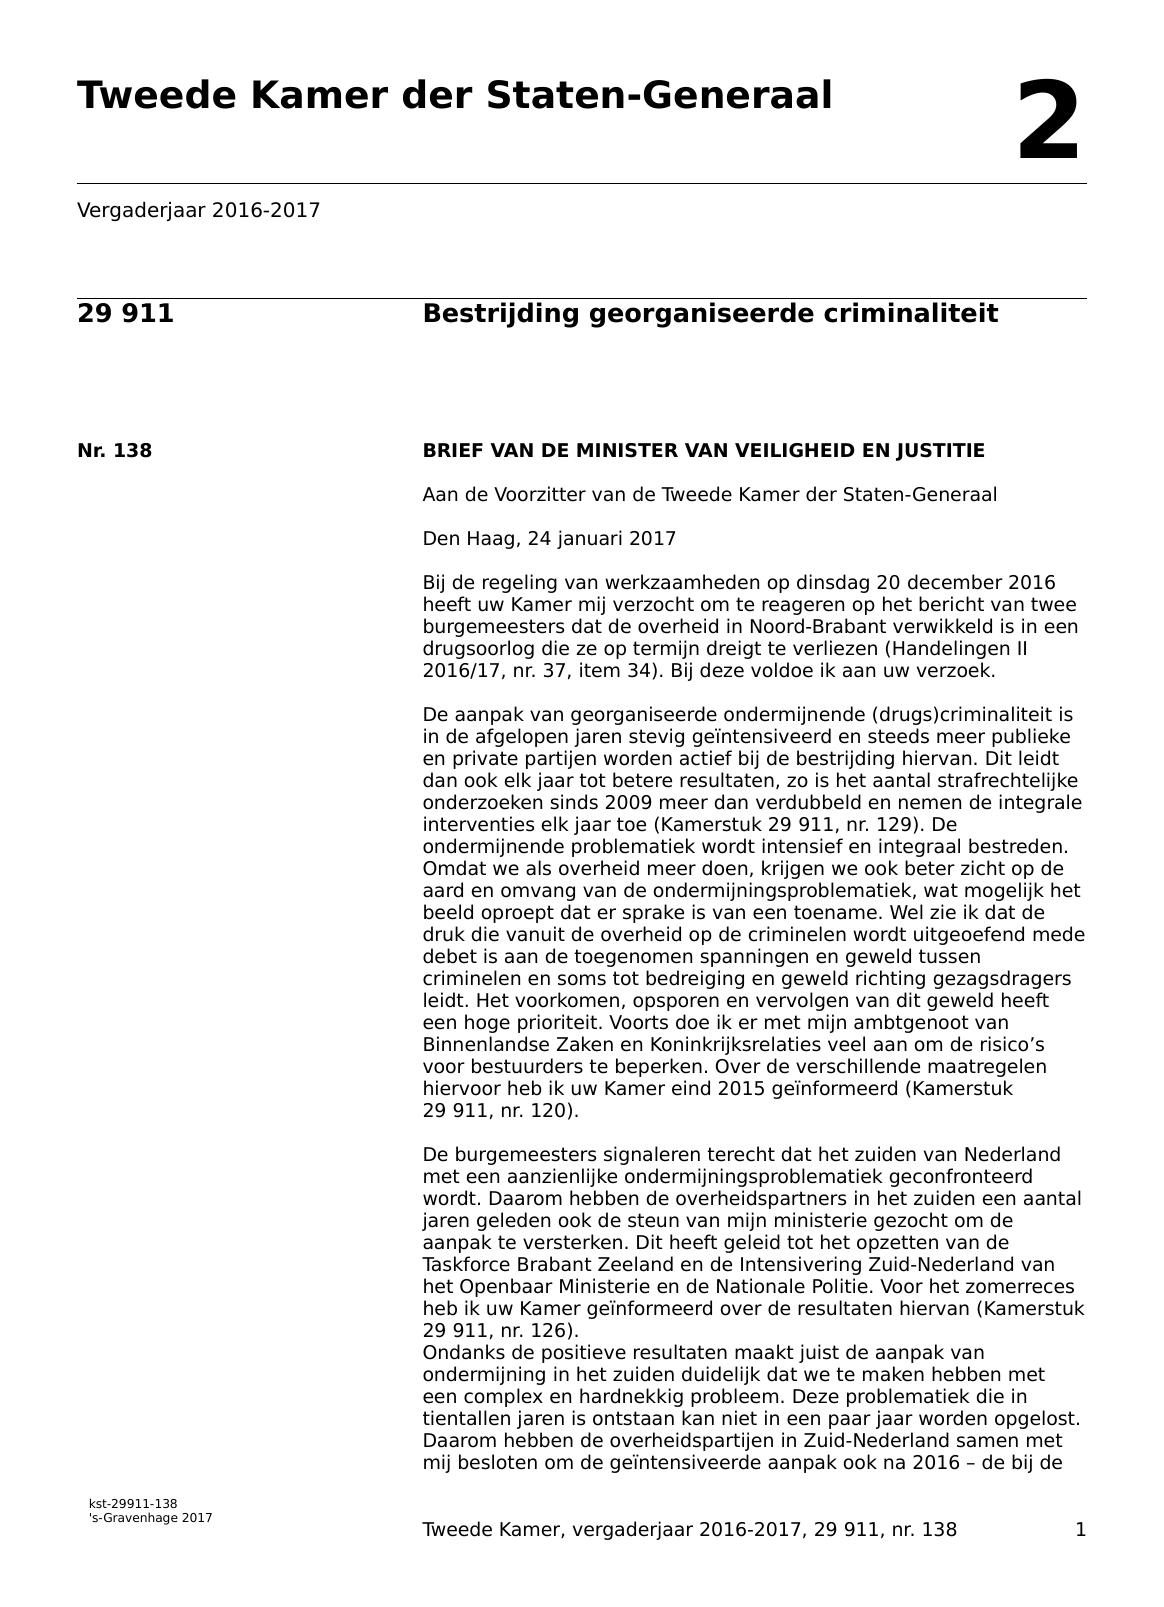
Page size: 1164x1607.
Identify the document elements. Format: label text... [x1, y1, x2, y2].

text 's-Gravenhage 2017 [88, 1511, 323, 1525]
subtitle 29 911 Bestrijding georganiseerde criminaliteit [77, 299, 1087, 329]
text Ondanks de positieve resultaten maakt juist de aanpak van ondermijning in het zuiden duidelijk dat we te maken hebben met een complex en hardnekkig probleem. Deze problematiek die in tientallen jaren is ontstaan kan niet in een paar jaar worden opgelost. Daarom hebben de overheidspartijen in Zuid-Nederland samen met mij besloten om de geïntensiveerde aanpak ook na 2016 – de bij de [422, 1342, 1087, 1474]
text De burgemeesters signaleren terecht dat het zuiden van Nederland met een aanzienlijke ondermijningsproblematiek geconfronteerd wordt. Daarom hebben de overheidspartners in het zuiden een aantal jaren geleden ook de steun van mijn ministerie gezocht om de aanpak te versterken. Dit heeft geleid tot het opzetten van de Taskforce Brabant Zeeland en de Intensivering Zuid-Nederland van het Openbaar Ministerie en de Nationale Politie. Voor het zomerreces heb ik uw Kamer geïnformeerd over de resultaten hiervan (Kamerstuk 29 911, nr. 126). [422, 1144, 1087, 1342]
table_header Tweede Kamer der Staten-Generaal [77, 59, 886, 183]
table_header 2 [886, 59, 1087, 183]
text De aanpak van georganiseerde ondermijnende (drugs)criminaliteit is in de afgelopen jaren stevig geïntensiveerd en steeds meer publieke en private partijen worden actief bij de bestrijding hiervan. Dit leidt dan ook elk jaar tot betere resultaten, zo is het aantal strafrechtelijke onderzoeken sinds 2009 meer dan verdubbeld en nemen de integrale interventies elk jaar toe (Kamerstuk 29 911, nr. 129). De ondermijnende problematiek wordt intensief en integraal bestreden. [422, 704, 1087, 858]
text Den Haag, 24 januari 2017 [422, 528, 1087, 550]
text Bij de regeling van werkzaamheden op dinsdag 20 december 2016 heeft uw Kamer mij verzocht om te reageren op het bericht van twee burgemeesters dat de overheid in Noord-Brabant verwikkeld is in een drugsoorlog die ze op termijn dreigt te verliezen (Handelingen II 2016/17, nr. 37, item 34). Bij deze voldoe ik aan uw verzoek. [422, 572, 1087, 682]
text kst-29911-138 [88, 1497, 323, 1511]
text Aan de Voorzitter van de Tweede Kamer der Staten-Generaal [422, 484, 1087, 506]
table_cell Vergaderjaar 2016-2017 [77, 184, 1087, 298]
subtitle Nr. 138 BRIEF VAN DE MINISTER VAN VEILIGHEID EN JUSTITIE [77, 440, 1087, 462]
text Omdat we als overheid meer doen, krijgen we ook beter zicht op de aard en omvang van de ondermijningsproblematiek, wat mogelijk het beeld oproept dat er sprake is van een toename. Wel zie ik dat de druk die vanuit de overheid op de criminelen wordt uitgeoefend mede debet is aan de toegenomen spanningen en geweld tussen criminelen en soms tot bedreiging en geweld richting gezagsdragers leidt. Het voorkomen, opsporen en vervolgen van dit geweld heeft een hoge prioriteit. Voorts doe ik er met mijn ambtgenoot van Binnenlandse Zaken en Koninkrijksrelaties veel aan om de risico’s voor bestuurders te beperken. Over de verschillende maatregelen hiervoor heb ik uw Kamer eind 2015 geïnformeerd (Kamerstuk 29 911, nr. 120). [422, 858, 1087, 1122]
